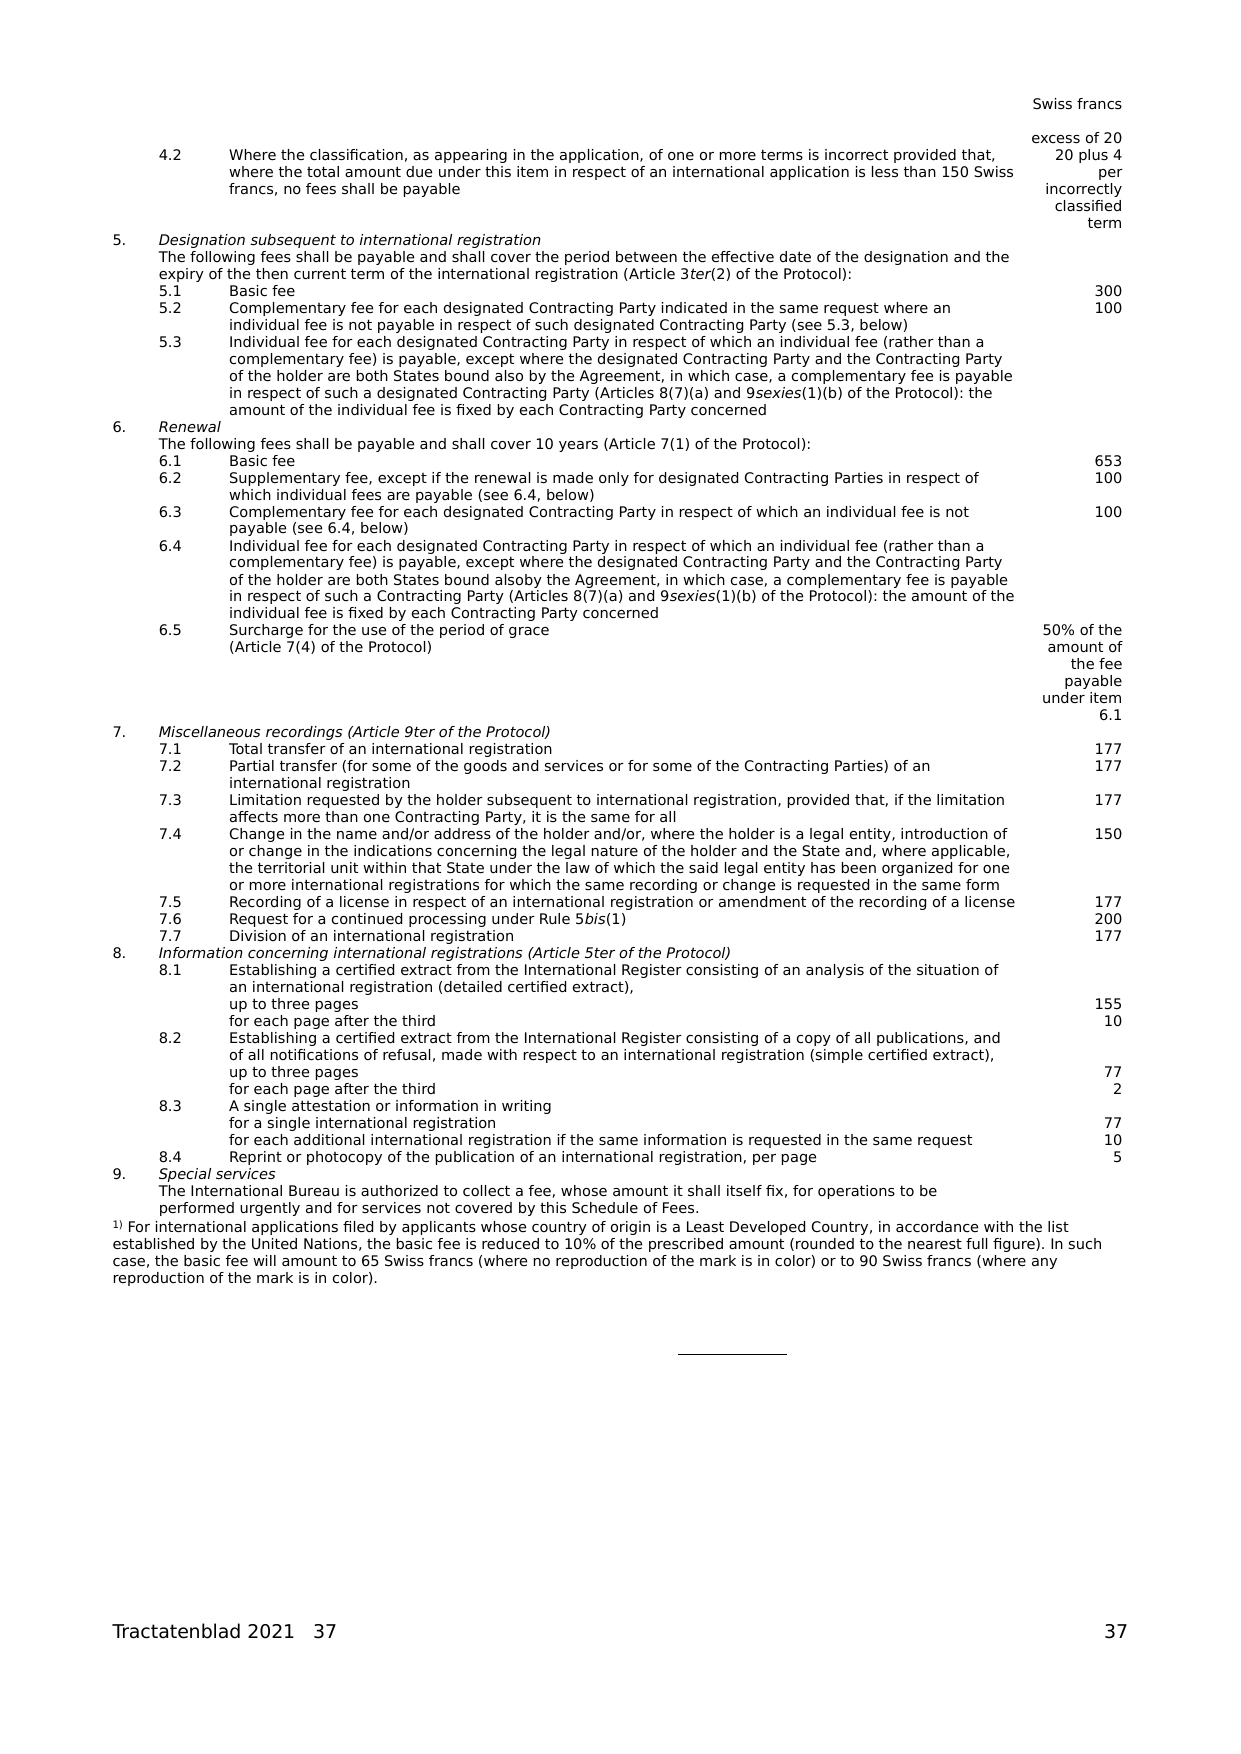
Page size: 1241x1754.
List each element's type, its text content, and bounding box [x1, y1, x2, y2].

table_cell [1023, 249, 1128, 283]
table_cell Partial transfer (for some of the goods and services or for some of the Contracting Parties) of an international registration [223, 758, 1023, 792]
table_cell 6.3 [153, 504, 223, 537]
table_cell Where the classification, as appearing in the application, of one or more terms is incorrect provided that, where the total amount due under this item in respect of an international application is less than 150 Swiss francs, no fees shall be payable [223, 147, 1023, 232]
table_cell The following fees shall be payable and shall cover the period between the effective date of the designation and the expiry of the then current term of the international registration (Article 3ter(2) of the Protocol): [153, 249, 1023, 283]
table_cell [1023, 538, 1128, 622]
table_cell [112, 741, 152, 758]
table_cell 7.1 [153, 741, 223, 758]
table_cell [153, 1013, 223, 1030]
table_cell [112, 962, 152, 996]
table_cell 6.5 [153, 622, 223, 724]
table_cell 155 [1023, 996, 1128, 1013]
table_cell 5.1 [153, 283, 223, 300]
table_cell The International Bureau is authorized to collect a fee, whose amount it shall itself fix, for operations to be performed urgently and for services not covered by this Schedule of Fees. [153, 1183, 1023, 1217]
table_cell for each page after the third [223, 1013, 1023, 1030]
table_cell 6.1 [153, 453, 223, 469]
table_cell [112, 283, 152, 300]
table_cell Recording of a license in respect of an international registration or amendment of the recording of a license [223, 894, 1023, 911]
table_cell 7.7 [153, 928, 223, 945]
table_cell Complementary fee for each designated Contracting Party indicated in the same request where an individual fee is not payable in respect of such designated Contracting Party (see 5.3, below) [223, 300, 1023, 334]
table_cell [112, 1183, 152, 1217]
table_cell Information concerning international registrations (Article 5ter of the Protocol) [153, 945, 1023, 962]
table_cell 8.1 [153, 962, 223, 996]
table_cell [112, 470, 152, 503]
table_cell [1023, 334, 1128, 418]
table_cell [112, 436, 152, 452]
table_cell 653 [1023, 453, 1128, 469]
table_cell up to three pages [223, 1064, 1023, 1081]
table_header [153, 96, 223, 113]
table_cell for a single international registration [223, 1115, 1023, 1132]
table_cell [112, 996, 152, 1013]
table_header [112, 96, 152, 113]
table_cell [112, 1013, 152, 1030]
table_cell 1) For international applications filed by applicants whose country of origin is a Least Developed Country, in accordance with the list established by the United Nations, the basic fee is reduced to 10% of the prescribed amount (rounded to the nearest full figure). In such case, the basic fee will amount to 65 Swiss francs (where no reproduction of the mark is in color) or to 90 Swiss francs (where any reproduction of the mark is in color). [112, 1217, 1128, 1287]
table_cell Limitation requested by the holder subsequent to international registration, provided that, if the limitation affects more than one Contracting Party, it is the same for all [223, 792, 1023, 826]
table_cell [112, 758, 152, 792]
table_cell 77 [1023, 1064, 1128, 1081]
table_cell [1023, 419, 1128, 436]
table_cell 20 plus 4 per incorrectly classified term [1023, 147, 1128, 232]
table_cell [112, 147, 152, 232]
table_cell Division of an international registration [223, 928, 1023, 945]
table_cell up to three pages [223, 996, 1023, 1013]
table_cell 177 [1023, 741, 1128, 758]
table_cell Supplementary fee, except if the renewal is made only for designated Contracting Parties in respect of which individual fees are payable (see 6.4, below) [223, 470, 1023, 503]
table_cell [112, 928, 152, 945]
table_cell 6.2 [153, 470, 223, 503]
table_cell Request for a continued processing under Rule 5bis(1) [223, 911, 1023, 928]
table_cell 77 [1023, 1115, 1128, 1132]
table_cell Designation subsequent to international registration [153, 232, 1023, 249]
table_cell [223, 130, 1023, 147]
table_cell [112, 1081, 152, 1098]
table_cell [112, 249, 152, 283]
table_cell 5.2 [153, 300, 223, 334]
table_cell 100 [1023, 470, 1128, 503]
table_cell [153, 1115, 223, 1132]
table_cell [153, 1081, 223, 1098]
table_cell [337, 113, 1023, 130]
table_cell [1023, 436, 1128, 452]
table_cell 5.3 [153, 334, 223, 418]
table_cell Establishing a certified extract from the International Register consisting of an analysis of the situation of an international registration (detailed certified extract), [223, 962, 1023, 996]
table_cell 7.4 [153, 826, 223, 894]
table_cell 8.4 [153, 1149, 223, 1166]
table_header Swiss francs [1023, 96, 1128, 113]
table_cell [112, 911, 152, 928]
table_cell [1023, 1166, 1128, 1183]
table_cell [112, 113, 152, 130]
table_cell Individual fee for each designated Contracting Party in respect of which an individual fee (rather than a complementary fee) is payable, except where the designated Contracting Party and the Contracting Party of the holder are both States bound alsoby the Agreement, in which case, a complementary fee is payable in respect of such a Contracting Party (Articles 8(7)(a) and 9sexies(1)(b) of the Protocol): the amount of the individual fee is fixed by each Contracting Party concerned [223, 538, 1023, 622]
table_cell 200 [1023, 911, 1128, 928]
table_cell [153, 1064, 223, 1081]
table_cell 6. [112, 419, 152, 436]
table_cell Total transfer of an international registration [223, 741, 1023, 758]
table_cell 7.2 [153, 758, 223, 792]
table_cell [112, 894, 152, 911]
table_cell 177 [1023, 928, 1128, 945]
table_cell [112, 1030, 152, 1064]
table_cell [112, 504, 152, 537]
table_cell 100 [1023, 504, 1128, 537]
table_cell [223, 113, 337, 130]
table_cell 300 [1023, 283, 1128, 300]
table_cell 50% of the amount of the fee payable under item 6.1 [1023, 622, 1128, 724]
table_cell 6.4 [153, 538, 223, 622]
table_cell The following fees shall be payable and shall cover 10 years (Article 7(1) of the Protocol): [153, 436, 1023, 452]
table_cell Basic fee [223, 283, 1023, 300]
table_cell 8. [112, 945, 152, 962]
table_cell 10 [1023, 1013, 1128, 1030]
table_cell [112, 1115, 152, 1132]
table_cell 7.5 [153, 894, 223, 911]
table_cell [153, 113, 223, 130]
table_cell 5 [1023, 1149, 1128, 1166]
table_cell 7.3 [153, 792, 223, 826]
table_cell [1023, 1183, 1128, 1217]
table_cell [1023, 1098, 1128, 1115]
table_cell [1023, 1030, 1128, 1064]
table_cell [153, 996, 223, 1013]
table_cell [153, 1132, 223, 1149]
table_cell 100 [1023, 300, 1128, 334]
table_cell [1023, 945, 1128, 962]
table_cell [112, 130, 152, 147]
table_cell 4.2 [153, 147, 223, 232]
table_cell [1023, 724, 1128, 741]
table_cell Reprint or photocopy of the publication of an international registration, per page [223, 1149, 1023, 1166]
table_cell [112, 300, 152, 334]
table_cell [112, 1064, 152, 1081]
table_cell for each page after the third [223, 1081, 1023, 1098]
table_cell [112, 1098, 152, 1115]
table_cell for each additional international registration if the same information is requested in the same request [223, 1132, 1023, 1149]
table_cell 177 [1023, 792, 1128, 826]
table_cell [112, 1132, 152, 1149]
table_cell [112, 826, 152, 894]
table_cell Individual fee for each designated Contracting Party in respect of which an individual fee (rather than a complementary fee) is payable, except where the designated Contracting Party and the Contracting Party of the holder are both States bound also by the Agreement, in which case, a complementary fee is payable in respect of such a designated Contracting Party (Articles 8(7)(a) and 9sexies(1)(b) of the Protocol): the amount of the individual fee is fixed by each Contracting Party concerned [223, 334, 1023, 418]
table_cell excess of 20 [1023, 130, 1128, 147]
table_header [223, 96, 337, 113]
table_cell Surcharge for the use of the period of grace (Article 7(4) of the Protocol) [223, 622, 1023, 724]
table_cell 2 [1023, 1081, 1128, 1098]
table_cell 7.6 [153, 911, 223, 928]
table_cell [1023, 113, 1128, 130]
table_cell [153, 130, 223, 147]
table_cell Change in the name and/or address of the holder and/or, where the holder is a legal entity, introduction of or change in the indications concerning the legal nature of the holder and the State and, where applicable, the territorial unit within that State under the law of which the said legal entity has been organized for one or more international registrations for which the same recording or change is requested in the same form [223, 826, 1023, 894]
table_cell Miscellaneous recordings (Article 9ter of the Protocol) [153, 724, 1023, 741]
table_cell 177 [1023, 894, 1128, 911]
table_cell 8.2 [153, 1030, 223, 1064]
table_cell Renewal [153, 419, 1023, 436]
table_cell [1023, 232, 1128, 249]
table_cell Basic fee [223, 453, 1023, 469]
table_header [337, 96, 1023, 113]
table_cell A single attestation or information in writing [223, 1098, 1023, 1115]
table_cell 9. [112, 1166, 152, 1183]
table_cell Establishing a certified extract from the International Register consisting of a copy of all publications, and of all notifications of refusal, made with respect to an international registration (simple certified extract), [223, 1030, 1023, 1064]
table_cell 7. [112, 724, 152, 741]
table_cell [112, 792, 152, 826]
table_cell 177 [1023, 758, 1128, 792]
table_cell 8.3 [153, 1098, 223, 1115]
table_cell 150 [1023, 826, 1128, 894]
table_cell 10 [1023, 1132, 1128, 1149]
table_cell [112, 334, 152, 418]
table_cell [112, 538, 152, 622]
table_cell [112, 622, 152, 724]
table_cell Complementary fee for each designated Contracting Party in respect of which an individual fee is not payable (see 6.4, below) [223, 504, 1023, 537]
table_cell 5. [112, 232, 152, 249]
table_cell [112, 453, 152, 469]
table_cell [112, 1149, 152, 1166]
table_cell [1023, 962, 1128, 996]
table_cell Special services [153, 1166, 1023, 1183]
